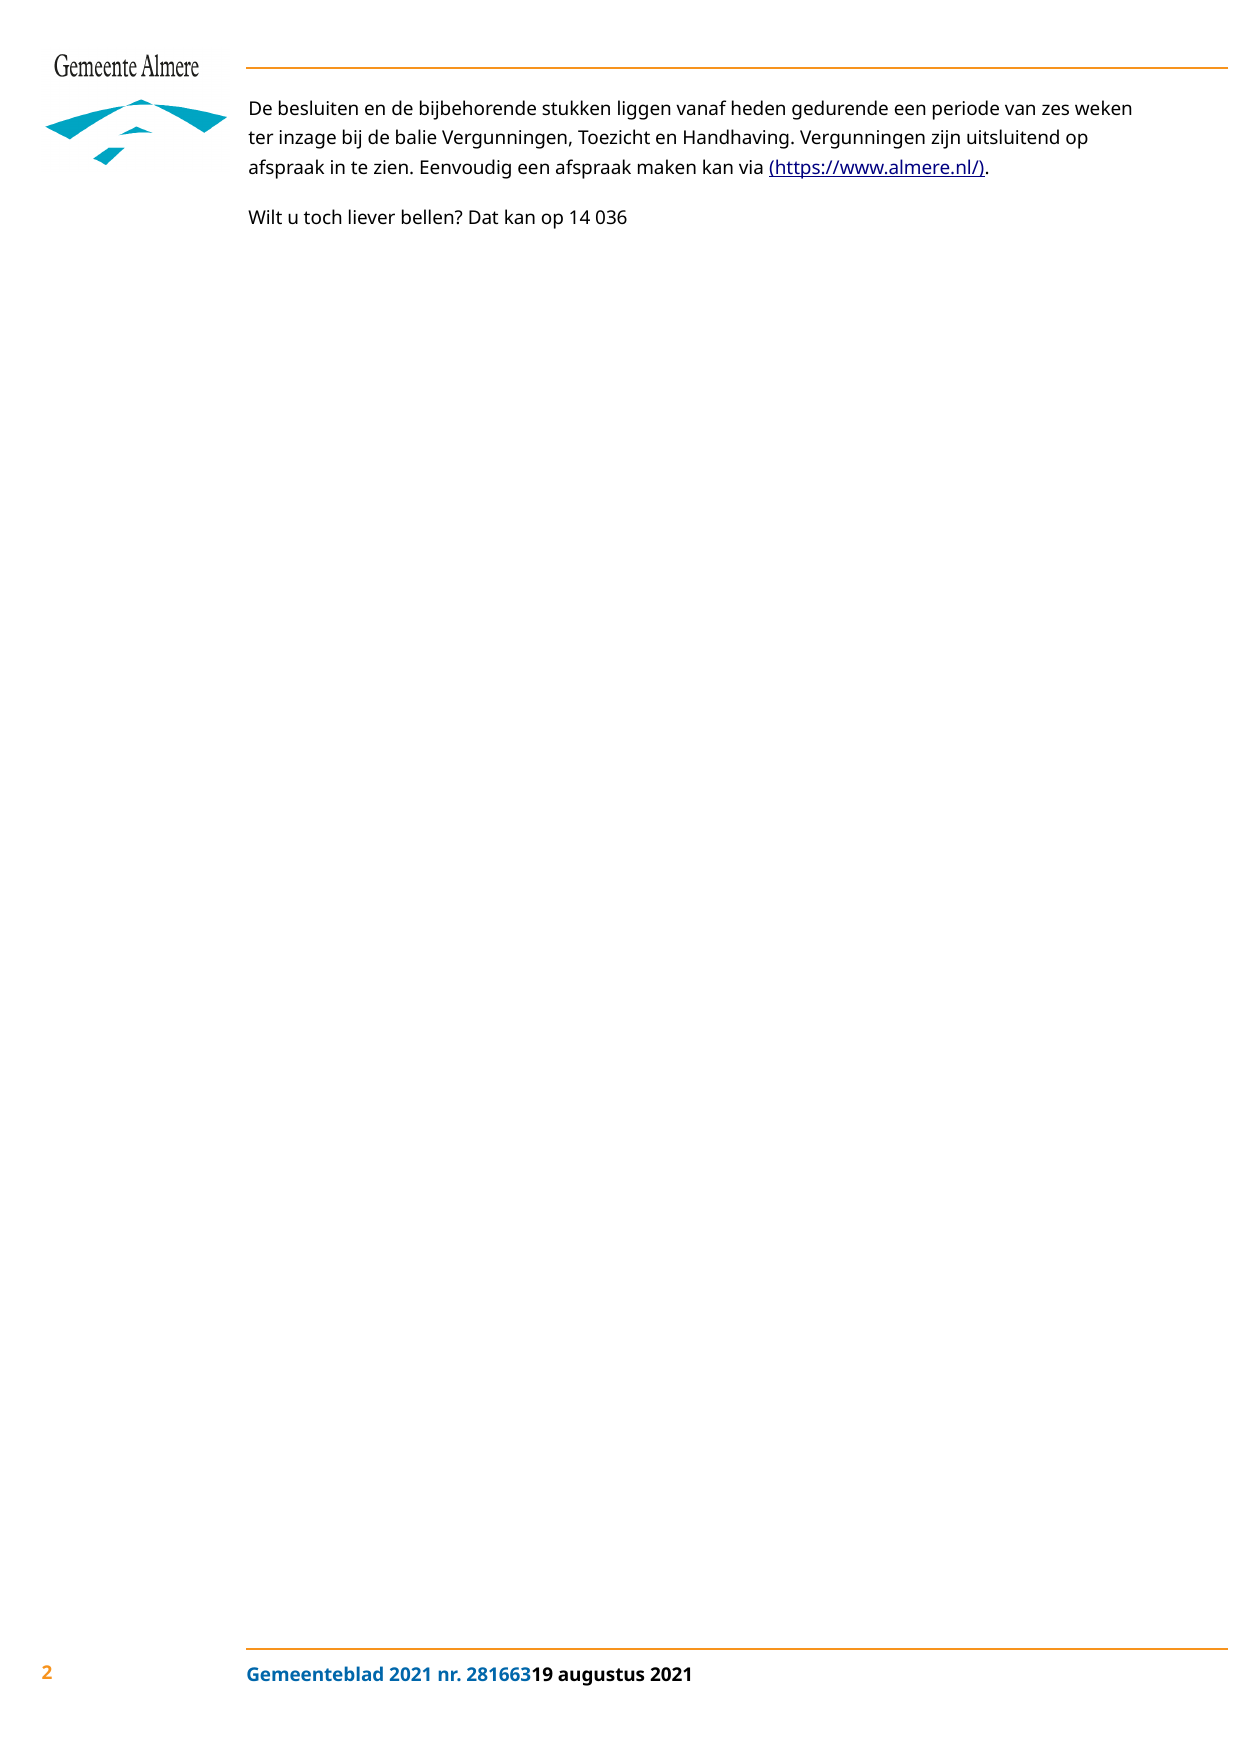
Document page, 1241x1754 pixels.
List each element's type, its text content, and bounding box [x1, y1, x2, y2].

picture [41, 47, 231, 172]
text Wilt u toch liever bellen? Dat kan op 14 036 [248, 204, 1152, 230]
text De besluiten en de bijbehorende stukken liggen vanaf heden gedurende een periode van zes weken ter inzage bij de balie Vergunningen, Toezicht en Handhaving. Vergunningen zijn uitsluitend op afspraak in te zien. Eenvoudig een afspraak maken kan via (https://www.almere.nl/). [248, 95, 1152, 180]
